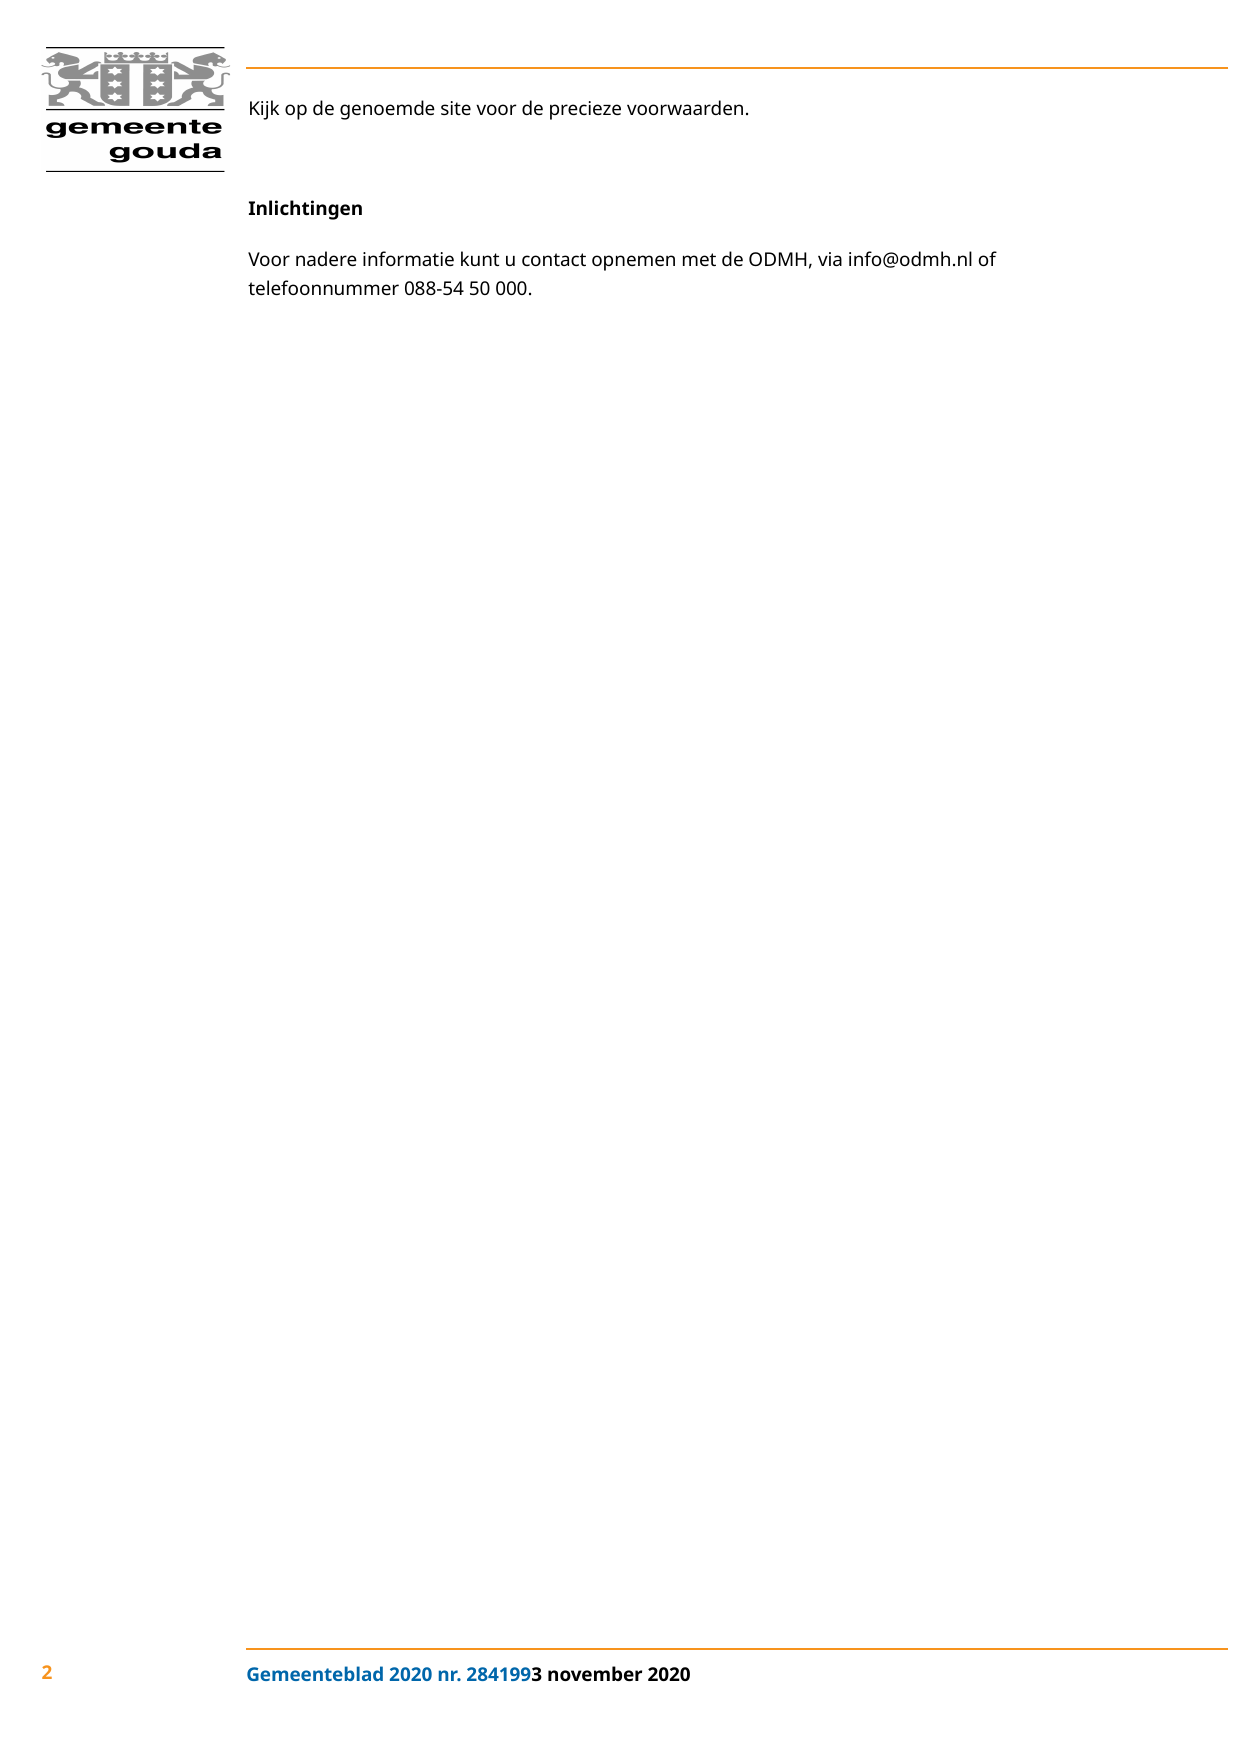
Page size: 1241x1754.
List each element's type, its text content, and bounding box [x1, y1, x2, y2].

text Inlichtingen [248, 196, 1152, 221]
text Kijk op de genoemde site voor de precieze voorwaarden. [248, 95, 1152, 121]
picture [41, 47, 231, 172]
text Voor nadere informatie kunt u contact opnemen met de ODMH, via info@odmh.nl of telefoonnummer 088-54 50 000. [248, 246, 1152, 301]
